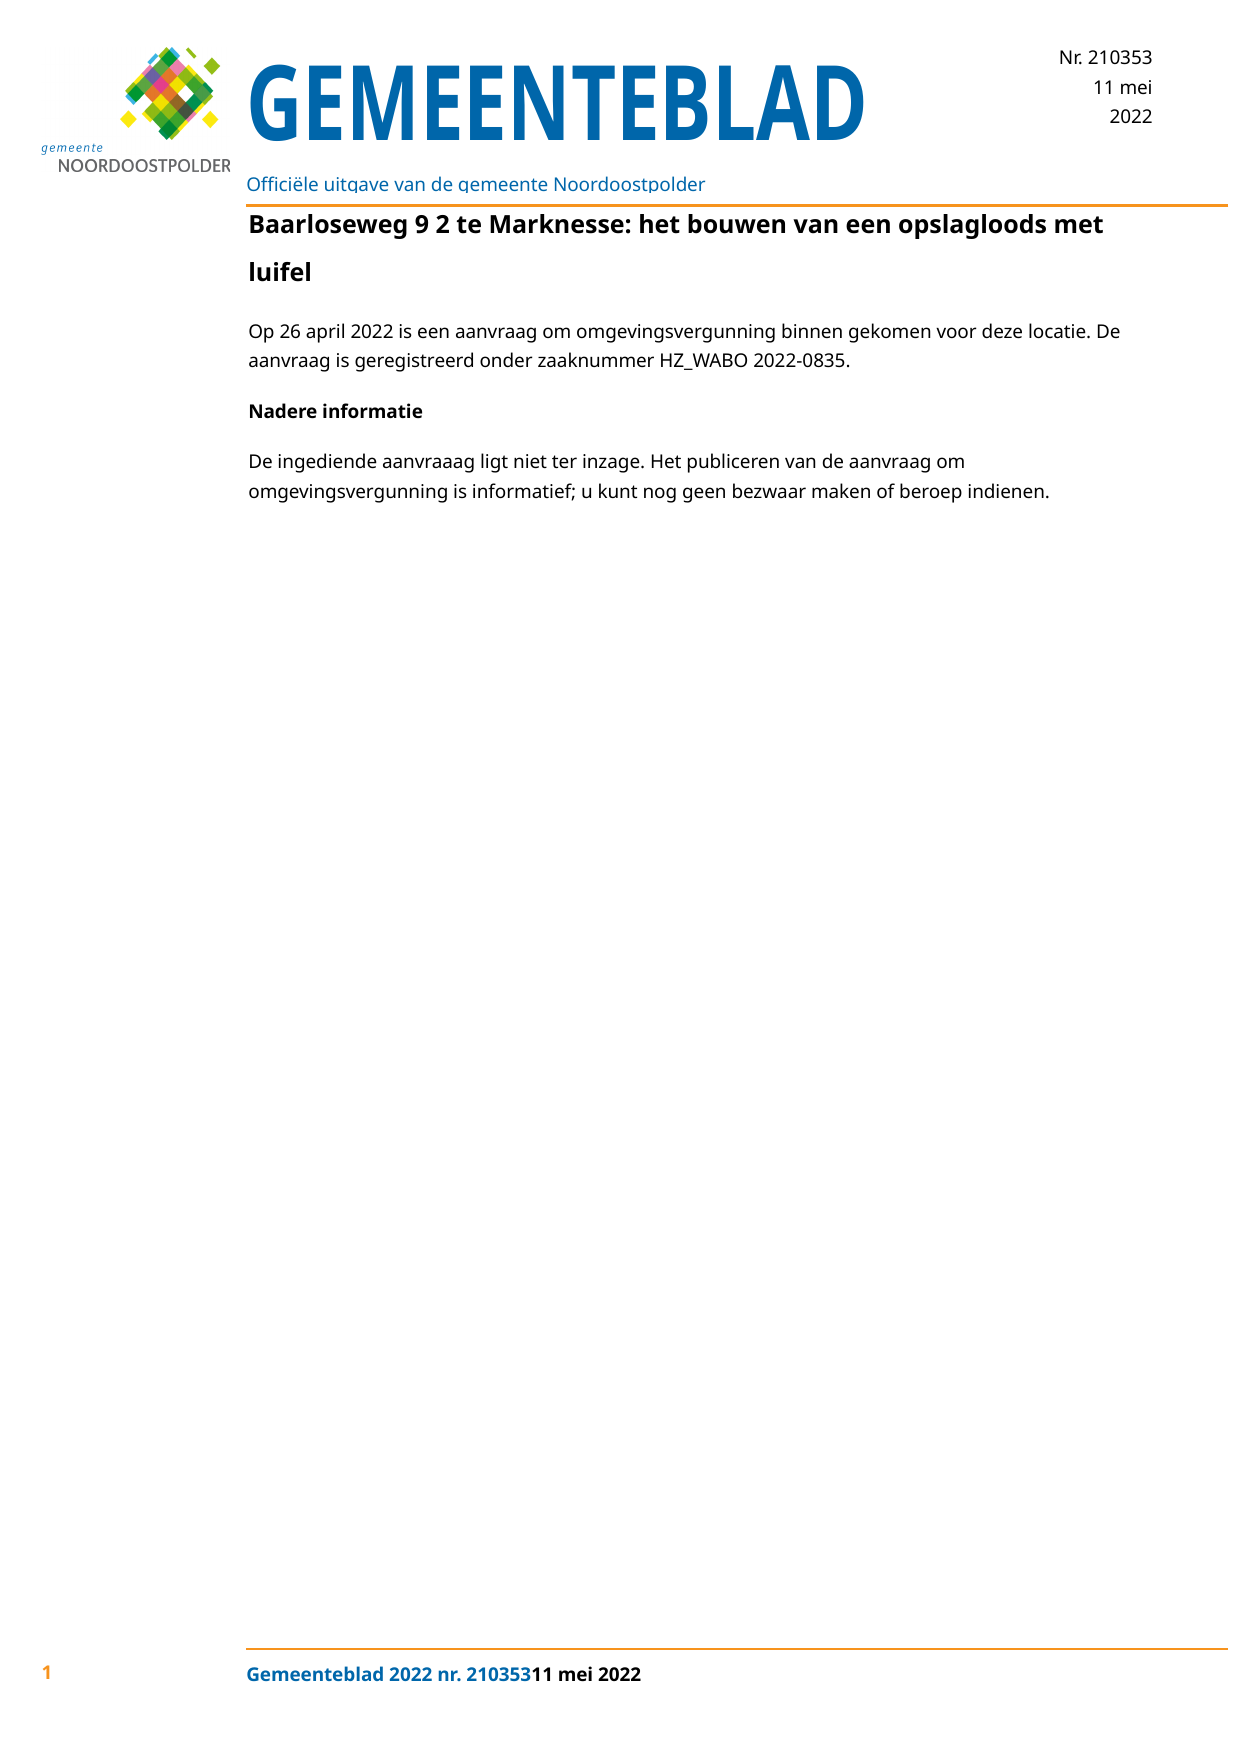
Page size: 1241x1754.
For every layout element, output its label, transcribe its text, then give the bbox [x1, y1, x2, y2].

picture [41, 47, 231, 172]
text Baarloseweg 9 2 te Marknesse: het bouwen van een opslagloods met luifel [248, 207, 1152, 288]
text Nadere informatie [248, 398, 1152, 424]
text Op 26 april 2022 is een aanvraag om omgevingsvergunning binnen gekomen voor deze locatie. De aanvraag is geregistreerd onder zaaknummer HZ_WABO 2022-0835. [248, 318, 1152, 373]
text De ingediende aanvraaag ligt niet ter inzage. Het publiceren van de aanvraag om omgevingsvergunning is informatief; u kunt nog geen bezwaar maken of beroep indienen. [248, 448, 1152, 504]
